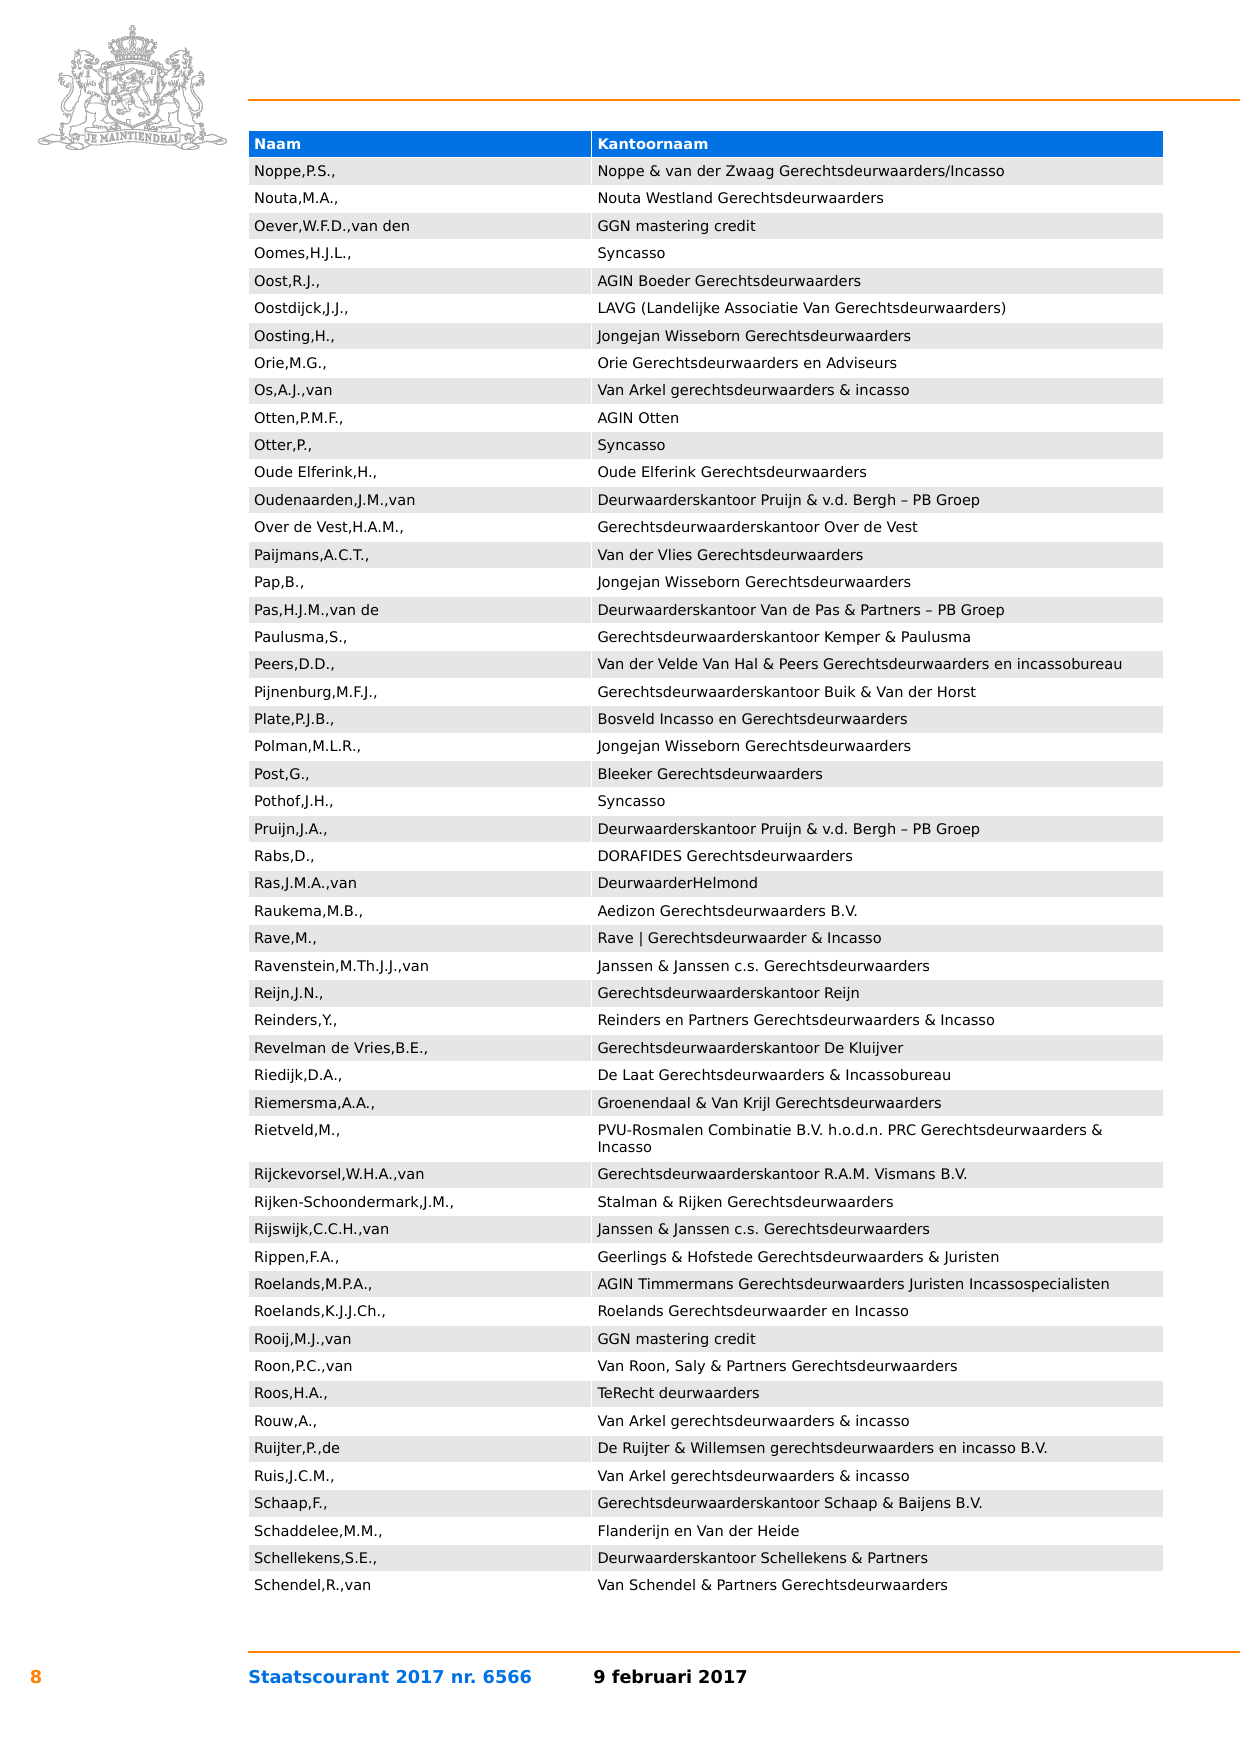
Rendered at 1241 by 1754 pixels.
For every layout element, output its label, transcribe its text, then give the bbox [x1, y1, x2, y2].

table_cell Otter,P., [249, 432, 591, 459]
table_cell Schaap,F., [249, 1490, 591, 1517]
table_cell Orie Gerechtsdeurwaarders en Adviseurs [592, 350, 1163, 376]
table_cell Pas,H.J.M.,van de [249, 597, 591, 623]
table_cell DORAFIDES Gerechtsdeurwaarders [592, 843, 1163, 869]
table_cell GGN mastering credit [592, 213, 1163, 239]
table_cell Van Schendel & Partners Gerechtsdeurwaarders [592, 1573, 1163, 1599]
table_cell Nouta Westland Gerechtsdeurwaarders [592, 186, 1163, 212]
table_cell Syncasso [592, 241, 1163, 267]
table_cell Roelands,M.P.A., [249, 1271, 591, 1297]
table_cell Jongejan Wisseborn Gerechtsdeurwaarders [592, 734, 1163, 760]
table_cell Deurwaarderskantoor Schellekens & Partners [592, 1545, 1163, 1571]
table_cell Van Arkel gerechtsdeurwaarders & incasso [592, 1408, 1163, 1434]
table_cell Gerechtsdeurwaarderskantoor Schaap & Baijens B.V. [592, 1490, 1163, 1517]
table_cell Pijnenburg,M.F.J., [249, 679, 591, 705]
table_cell Noppe & van der Zwaag Gerechtsdeurwaarders/Incasso [592, 158, 1163, 185]
table_header Naam [249, 131, 591, 157]
table_cell Rijswijk,C.C.H.,van [249, 1216, 591, 1243]
table_header Kantoornaam [592, 131, 1163, 157]
table_cell Bleeker Gerechtsdeurwaarders [592, 761, 1163, 787]
table_cell Deurwaarderskantoor Pruijn & v.d. Bergh – PB Groep [592, 487, 1163, 513]
table_cell Rijken-Schoondermark,J.M., [249, 1189, 591, 1215]
table_cell Oost,R.J., [249, 268, 591, 294]
table_cell GGN mastering credit [592, 1326, 1163, 1352]
table_cell Deurwaarderskantoor Van de Pas & Partners – PB Groep [592, 597, 1163, 623]
table_cell Van Arkel gerechtsdeurwaarders & incasso [592, 1463, 1163, 1489]
table_cell Gerechtsdeurwaarderskantoor De Kluijver [592, 1035, 1163, 1061]
table_cell Flanderijn en Van der Heide [592, 1518, 1163, 1544]
table_cell AGIN Boeder Gerechtsdeurwaarders [592, 268, 1163, 294]
table_cell Syncasso [592, 789, 1163, 815]
table_cell Plate,P.J.B., [249, 706, 591, 733]
table_cell Raukema,M.B., [249, 898, 591, 924]
table_cell Rave,M., [249, 925, 591, 952]
table_cell Over de Vest,H.A.M., [249, 515, 591, 541]
table_cell Orie,M.G., [249, 350, 591, 376]
table_cell Bosveld Incasso en Gerechtsdeurwaarders [592, 706, 1163, 733]
table_cell Oomes,H.J.L., [249, 241, 591, 267]
table_cell Deurwaarderskantoor Pruijn & v.d. Bergh – PB Groep [592, 816, 1163, 842]
table_cell Stalman & Rijken Gerechtsdeurwaarders [592, 1189, 1163, 1215]
table_cell Geerlings & Hofstede Gerechtsdeurwaarders & Juristen [592, 1244, 1163, 1270]
table_cell Nouta,M.A., [249, 186, 591, 212]
table_cell Ruijter,P.,de [249, 1436, 591, 1462]
table_cell Gerechtsdeurwaarderskantoor Over de Vest [592, 515, 1163, 541]
table_cell Roon,P.C.,van [249, 1353, 591, 1380]
table_cell Pap,B., [249, 569, 591, 596]
table_cell Pruijn,J.A., [249, 816, 591, 842]
table_cell Van der Velde Van Hal & Peers Gerechtsdeurwaarders en incassobureau [592, 651, 1163, 678]
table_cell Oever,W.F.D.,van den [249, 213, 591, 239]
table_cell Gerechtsdeurwaarderskantoor Kemper & Paulusma [592, 624, 1163, 650]
table_cell Oudenaarden,J.M.,van [249, 487, 591, 513]
table_cell Roos,H.A., [249, 1381, 591, 1407]
table_cell Jongejan Wisseborn Gerechtsdeurwaarders [592, 569, 1163, 596]
table_cell Reinders,Y., [249, 1008, 591, 1034]
table_cell TeRecht deurwaarders [592, 1381, 1163, 1407]
table_cell Os,A.J.,van [249, 378, 591, 404]
table_cell Jongejan Wisseborn Gerechtsdeurwaarders [592, 323, 1163, 349]
table_cell Van der Vlies Gerechtsdeurwaarders [592, 542, 1163, 568]
table_cell Schellekens,S.E., [249, 1545, 591, 1571]
table_cell Rooij,M.J.,van [249, 1326, 591, 1352]
table_cell Oude Elferink Gerechtsdeurwaarders [592, 460, 1163, 486]
table_cell De Ruijter & Willemsen gerechtsdeurwaarders en incasso B.V. [592, 1436, 1163, 1462]
table_cell Aedizon Gerechtsdeurwaarders B.V. [592, 898, 1163, 924]
table_cell Oostdijck,J.J., [249, 295, 591, 322]
table_cell Rave | Gerechtsdeurwaarder & Incasso [592, 925, 1163, 952]
table_cell De Laat Gerechtsdeurwaarders & Incassobureau [592, 1063, 1163, 1089]
table_cell Post,G., [249, 761, 591, 787]
table_cell Ras,J.M.A.,van [249, 871, 591, 897]
table_cell DeurwaarderHelmond [592, 871, 1163, 897]
table_cell Roelands,K.J.J.Ch., [249, 1299, 591, 1325]
table_cell Rouw,A., [249, 1408, 591, 1434]
table_cell Rietveld,M., [249, 1117, 591, 1161]
table_cell Van Roon, Saly & Partners Gerechtsdeurwaarders [592, 1353, 1163, 1380]
table_cell Reinders en Partners Gerechtsdeurwaarders & Incasso [592, 1008, 1163, 1034]
table_cell LAVG (Landelijke Associatie Van Gerechtsdeurwaarders) [592, 295, 1163, 322]
table_cell Gerechtsdeurwaarderskantoor Reijn [592, 980, 1163, 1007]
table_cell Otten,P.M.F., [249, 405, 591, 431]
table_cell Paulusma,S., [249, 624, 591, 650]
table_cell Gerechtsdeurwaarderskantoor Buik & Van der Horst [592, 679, 1163, 705]
table_cell Schaddelee,M.M., [249, 1518, 591, 1544]
table_cell Rippen,F.A., [249, 1244, 591, 1270]
table_cell Revelman de Vries,B.E., [249, 1035, 591, 1061]
table_cell AGIN Timmermans Gerechtsdeurwaarders Juristen Incassospecialisten [592, 1271, 1163, 1297]
table_cell Janssen & Janssen c.s. Gerechtsdeurwaarders [592, 1216, 1163, 1243]
table_cell Reijn,J.N., [249, 980, 591, 1007]
table_cell Janssen & Janssen c.s. Gerechtsdeurwaarders [592, 953, 1163, 979]
table_cell Pothof,J.H., [249, 789, 591, 815]
table_cell Van Arkel gerechtsdeurwaarders & incasso [592, 378, 1163, 404]
table_cell AGIN Otten [592, 405, 1163, 431]
table_cell Oosting,H., [249, 323, 591, 349]
table_cell Rabs,D., [249, 843, 591, 869]
table_cell Groenendaal & Van Krijl Gerechtsdeurwaarders [592, 1090, 1163, 1116]
picture [38, 25, 227, 150]
table_cell Riedijk,D.A., [249, 1063, 591, 1089]
table_cell Peers,D.D., [249, 651, 591, 678]
table_cell Rijckevorsel,W.H.A.,van [249, 1162, 591, 1188]
table_cell Paijmans,A.C.T., [249, 542, 591, 568]
table_cell Ruis,J.C.M., [249, 1463, 591, 1489]
table_cell Ravenstein,M.Th.J.J.,van [249, 953, 591, 979]
table_cell Noppe,P.S., [249, 158, 591, 185]
table_cell Oude Elferink,H., [249, 460, 591, 486]
table_cell Polman,M.L.R., [249, 734, 591, 760]
table_cell Roelands Gerechtsdeurwaarder en Incasso [592, 1299, 1163, 1325]
table_cell Schendel,R.,van [249, 1573, 591, 1599]
table_cell Syncasso [592, 432, 1163, 459]
table_cell PVU-Rosmalen Combinatie B.V. h.o.d.n. PRC Gerechtsdeurwaarders & Incasso [592, 1117, 1163, 1161]
table_cell Gerechtsdeurwaarderskantoor R.A.M. Vismans B.V. [592, 1162, 1163, 1188]
table_cell Riemersma,A.A., [249, 1090, 591, 1116]
